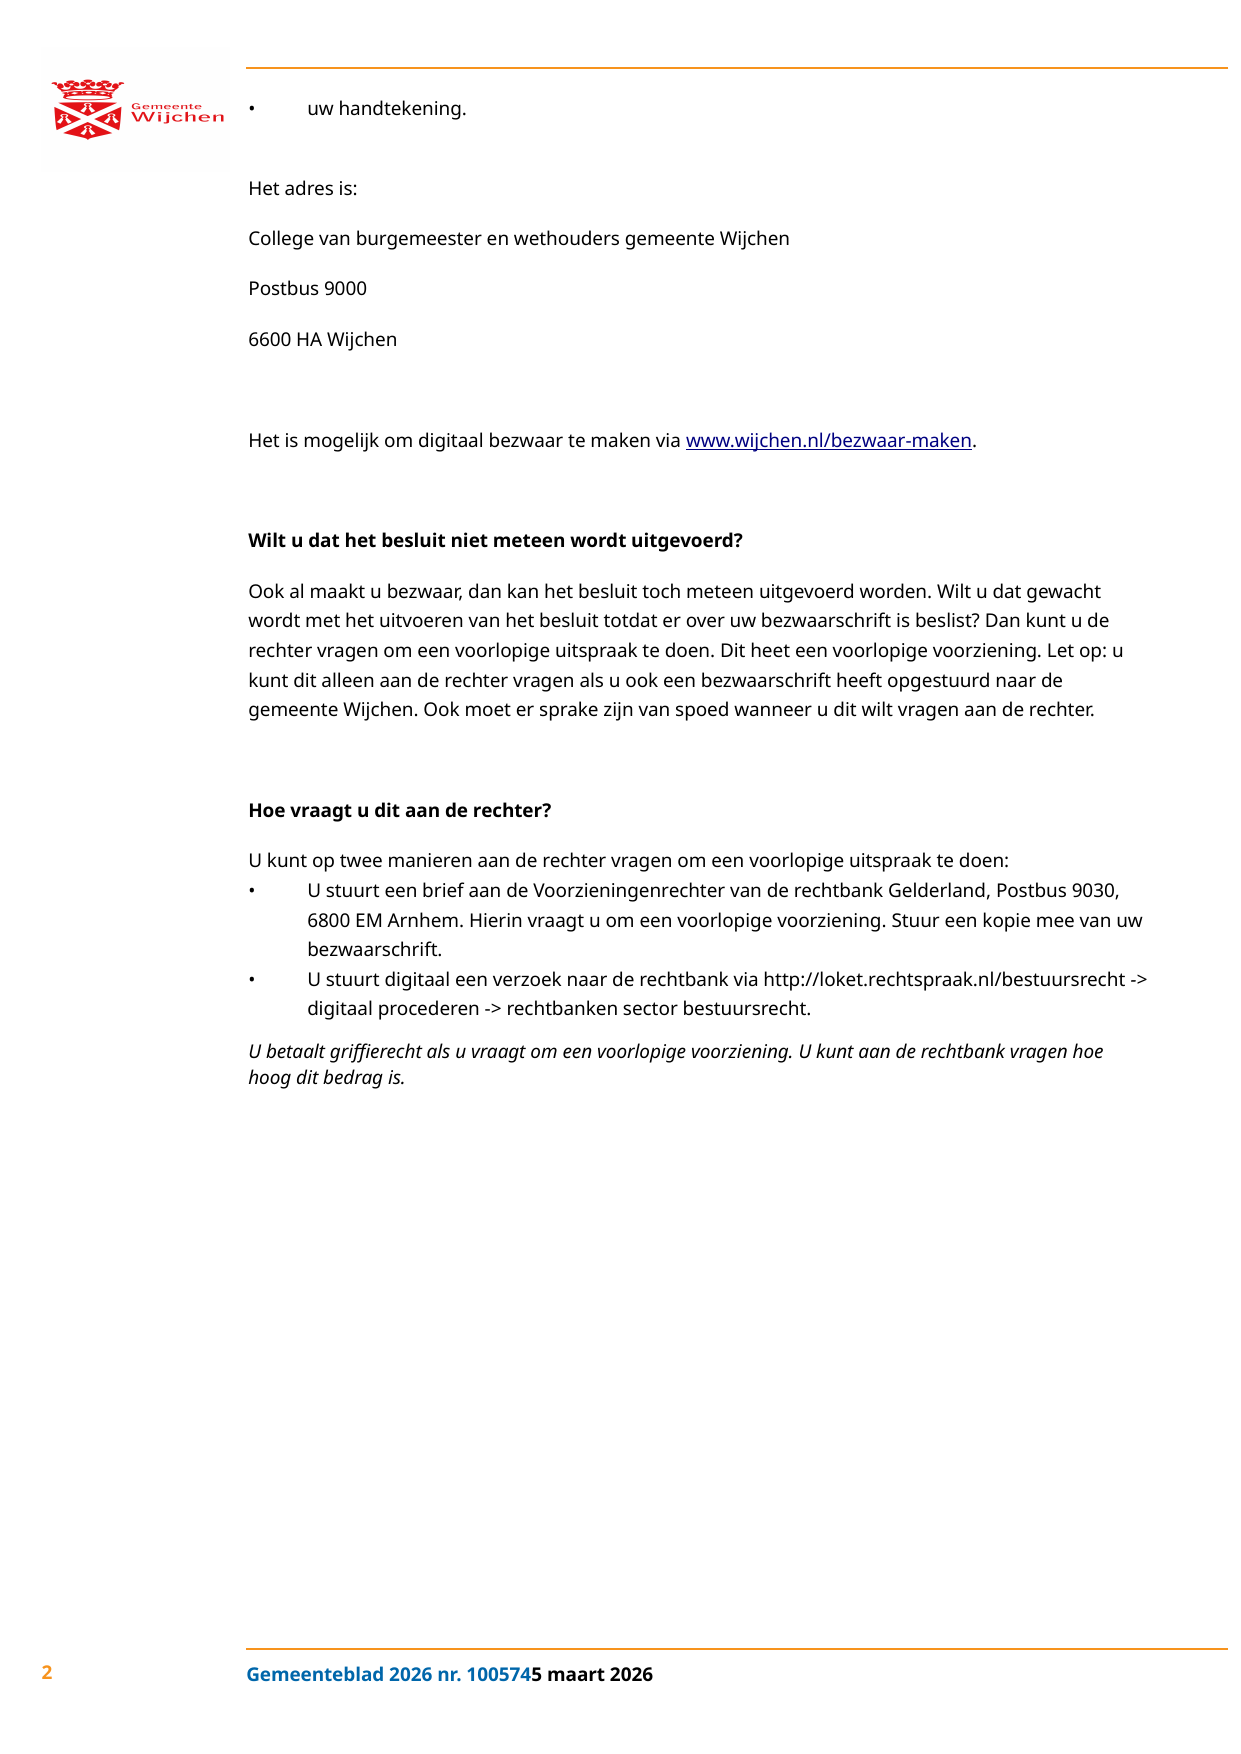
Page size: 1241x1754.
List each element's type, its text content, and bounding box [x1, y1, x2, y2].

list uw handtekening. [248, 95, 1152, 121]
text U betaalt griffierecht als u vraagt om een voorlopige voorziening. U kunt aan de rechtbank vragen hoe hoog dit bedrag is. [248, 1039, 1152, 1090]
list U stuurt digitaal een verzoek naar de rechtbank via http://loket.rechtspraak.nl/bestuursrecht -> digitaal procederen -> rechtbanken sector bestuursrecht. [248, 966, 1152, 1021]
text Postbus 9000 [248, 276, 1152, 301]
picture [41, 47, 231, 172]
text College van burgemeester en wethouders gemeente Wijchen [248, 225, 1152, 251]
text Wilt u dat het besluit niet meteen wordt uitgevoerd? [248, 528, 1152, 553]
text Ook al maakt u bezwaar, dan kan het besluit toch meteen uitgevoerd worden. Wilt u dat gewacht wordt met het uitvoeren van het besluit totdat er over uw bezwaarschrift is beslist? Dan kunt u de rechter vragen om een voorlopige uitspraak te doen. Dit heet een voorlopige voorziening. Let op: u kunt dit alleen aan de rechter vragen als u ook een bezwaarschrift heeft opgestuurd naar de gemeente Wijchen. Ook moet er sprake zijn van spoed wanneer u dit wilt vragen aan de rechter. [248, 578, 1152, 722]
text Het adres is: [248, 175, 1152, 201]
list U stuurt een brief aan de Voorzieningenrechter van de rechtbank Gelderland, Postbus 9030, 6800 EM Arnhem. Hierin vraagt u om een voorlopige voorziening. Stuur een kopie mee van uw bezwaarschrift. [248, 877, 1152, 962]
text U kunt op twee manieren aan de rechter vragen om een voorlopige uitspraak te doen: [248, 848, 1152, 873]
text 6600 HA Wijchen [248, 326, 1152, 352]
text Het is mogelijk om digitaal bezwaar te maken via www.wijchen.nl/bezwaar-maken. [248, 427, 1152, 453]
text Hoe vraagt u dit aan de rechter? [248, 797, 1152, 823]
